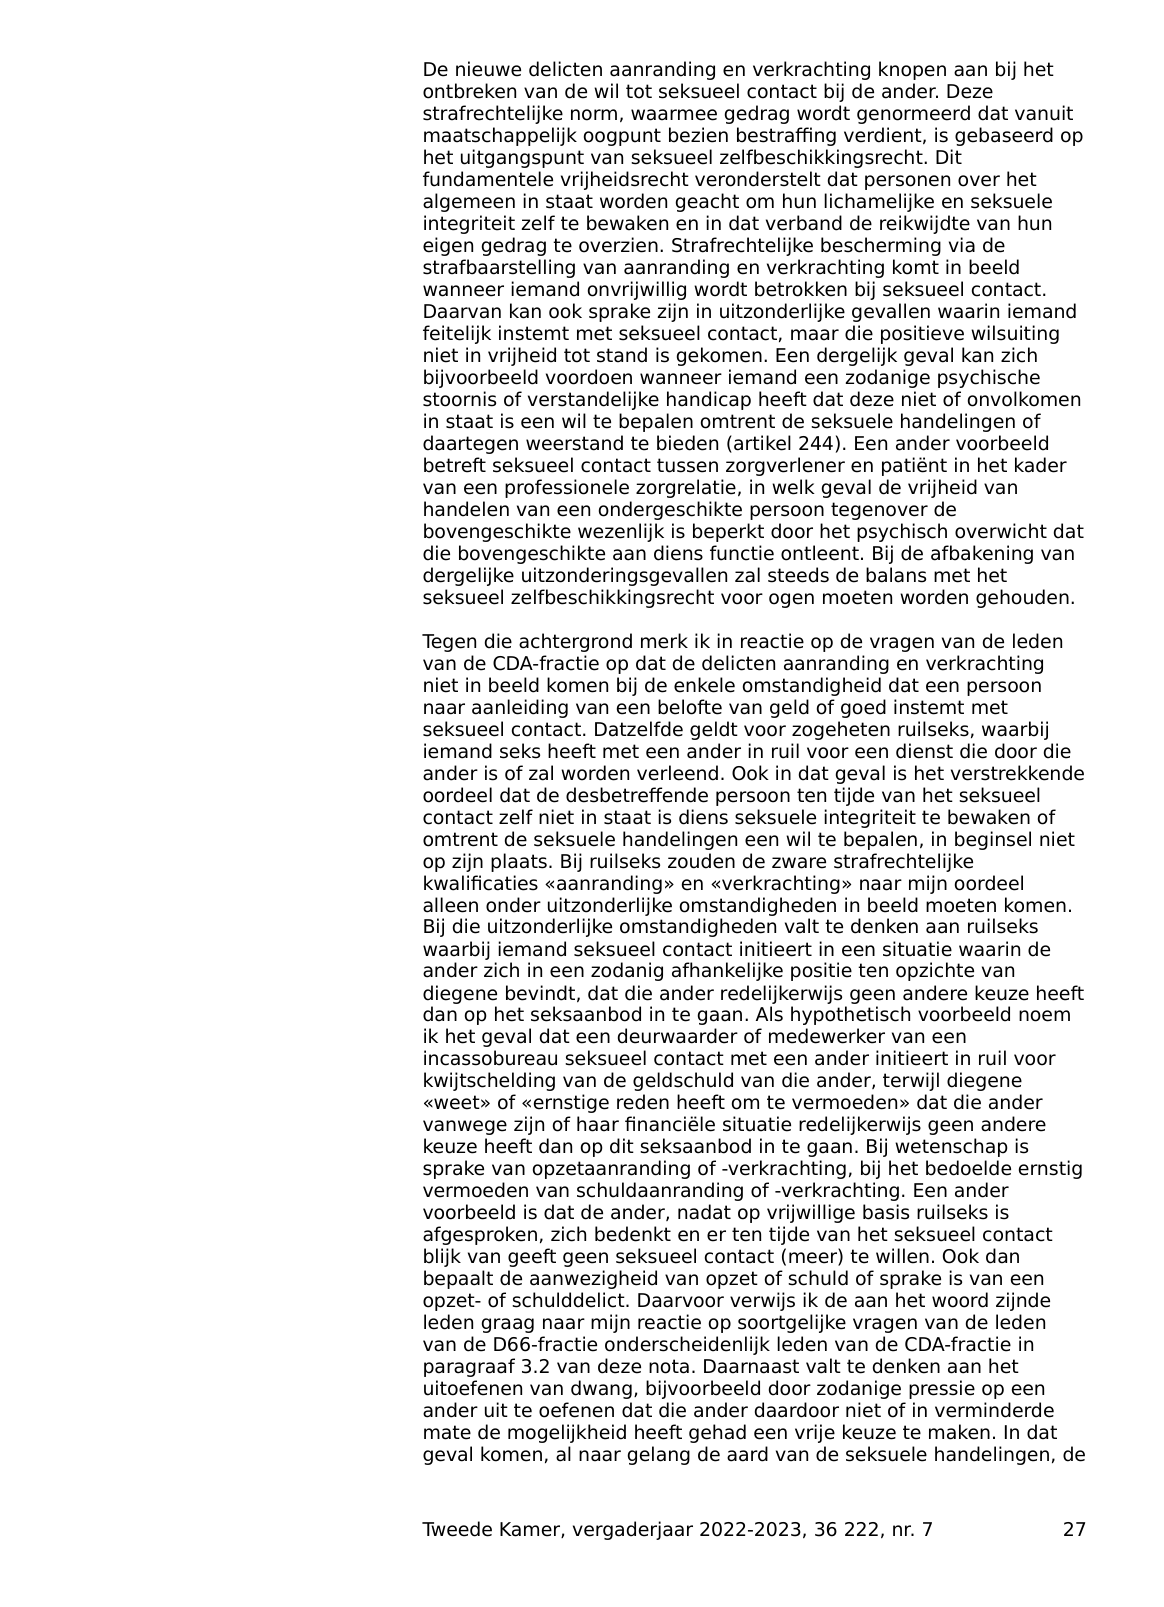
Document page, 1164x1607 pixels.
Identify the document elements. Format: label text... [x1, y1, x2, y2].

text Tegen die achtergrond merk ik in reactie op de vragen van de leden van de CDA-fractie op dat de delicten aanranding en verkrachting niet in beeld komen bij de enkele omstandigheid dat een persoon naar aanleiding van een belofte van geld of goed instemt met seksueel contact. Datzelfde geldt voor zogeheten ruilseks, waarbij iemand seks heeft met een ander in ruil voor een dienst die door die ander is of zal worden verleend. Ook in dat geval is het verstrekkende oordeel dat de desbetreffende persoon ten tijde van het seksueel contact zelf niet in staat is diens seksuele integriteit te bewaken of omtrent de seksuele handelingen een wil te bepalen, in beginsel niet op zijn plaats. Bij ruilseks zouden de zware strafrechtelijke kwalificaties «aanranding» en «verkrachting» naar mijn oordeel alleen onder uitzonderlijke omstandigheden in beeld moeten komen. Bij die uitzonderlijke omstandigheden valt te denken aan ruilseks waarbij iemand seksueel contact initieert in een situatie waarin de ander zich in een zodanig afhankelijke positie ten opzichte van diegene bevindt, dat die ander redelijkerwijs geen andere keuze heeft dan op het seksaanbod in te gaan. Als hypothetisch voorbeeld noem ik het geval dat een deurwaarder of medewerker van een incassobureau seksueel contact met een ander initieert in ruil voor kwijtschelding van de geldschuld van die ander, terwijl diegene «weet» of «ernstige reden heeft om te vermoeden» dat die ander vanwege zijn of haar financiële situatie redelijkerwijs geen andere keuze heeft dan op dit seksaanbod in te gaan. Bij wetenschap is sprake van opzetaanranding of -verkrachting, bij het bedoelde ernstig vermoeden van schuldaanranding of -verkrachting. Een ander voorbeeld is dat de ander, nadat op vrijwillige basis ruilseks is afgesproken, zich bedenkt en er ten tijde van het seksueel contact blijk van geeft geen seksueel contact (meer) te willen. Ook dan bepaalt de aanwezigheid van opzet of schuld of sprake is van een opzet- of schulddelict. Daarvoor verwijs ik de aan het woord zijnde leden graag naar mijn reactie op soortgelijke vragen van de leden van de D66-fractie onderscheidenlijk leden van de CDA-fractie in paragraaf 3.2 van deze nota. Daarnaast valt te denken aan het uitoefenen van dwang, bijvoorbeeld door zodanige pressie op een ander uit te oefenen dat die ander daardoor niet of in verminderde mate de mogelijkheid heeft gehad een vrije keuze te maken. In dat geval komen, al naar gelang de aard van de seksuele handelingen, de [422, 631, 1087, 1466]
text De nieuwe delicten aanranding en verkrachting knopen aan bij het ontbreken van de wil tot seksueel contact bij de ander. Deze strafrechtelijke norm, waarmee gedrag wordt genormeerd dat vanuit maatschappelijk oogpunt bezien bestraffing verdient, is gebaseerd op het uitgangspunt van seksueel zelfbeschikkingsrecht. Dit fundamentele vrijheidsrecht veronderstelt dat personen over het algemeen in staat worden geacht om hun lichamelijke en seksuele integriteit zelf te bewaken en in dat verband de reikwijdte van hun eigen gedrag te overzien. Strafrechtelijke bescherming via de strafbaarstelling van aanranding en verkrachting komt in beeld wanneer iemand onvrijwillig wordt betrokken bij seksueel contact. Daarvan kan ook sprake zijn in uitzonderlijke gevallen waarin iemand feitelijk instemt met seksueel contact, maar die positieve wilsuiting niet in vrijheid tot stand is gekomen. Een dergelijk geval kan zich bijvoorbeeld voordoen wanneer iemand een zodanige psychische stoornis of verstandelijke handicap heeft dat deze niet of onvolkomen in staat is een wil te bepalen omtrent de seksuele handelingen of daartegen weerstand te bieden (artikel 244). Een ander voorbeeld betreft seksueel contact tussen zorgverlener en patiënt in het kader van een professionele zorgrelatie, in welk geval de vrijheid van handelen van een ondergeschikte persoon tegenover de bovengeschikte wezenlijk is beperkt door het psychisch overwicht dat die bovengeschikte aan diens functie ontleent. Bij de afbakening van dergelijke uitzonderingsgevallen zal steeds de balans met het seksueel zelfbeschikkingsrecht voor ogen moeten worden gehouden. [422, 59, 1087, 608]
